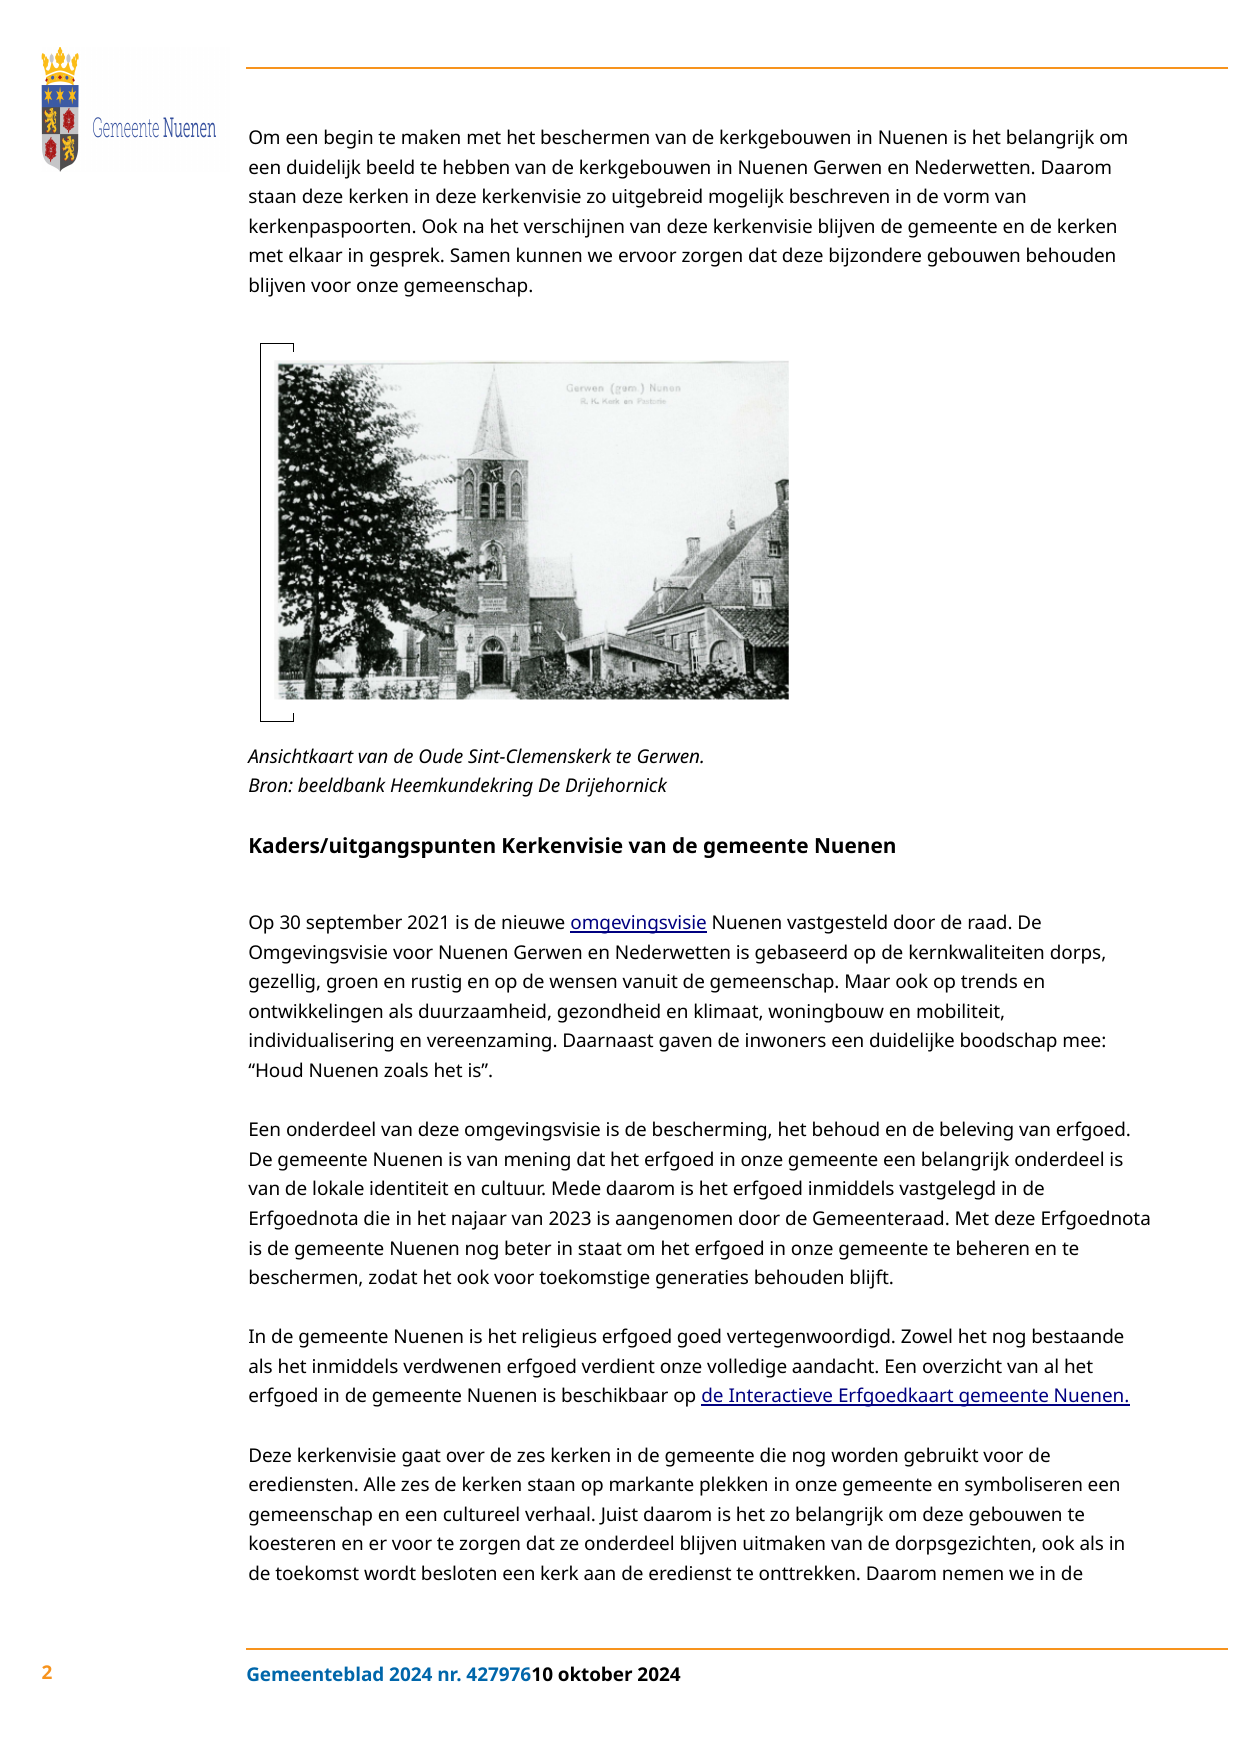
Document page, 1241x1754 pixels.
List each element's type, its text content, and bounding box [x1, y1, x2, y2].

text Ansichtkaart van de Oude Sint-Clemenskerk te Gerwen. [248, 743, 1152, 768]
picture [41, 47, 231, 172]
text Op 30 september 2021 is de nieuwe omgevingsvisie Nuenen vastgesteld door de raad. De Omgevingsvisie voor Nuenen Gerwen en Nederwetten is gebaseerd op de kernkwaliteiten dorps, gezellig, groen en rustig en op de wensen vanuit de gemeenschap. Maar ook op trends en ontwikkelingen als duurzaamheid, gezondheid en klimaat, woningbouw en mobiliteit, individualisering en vereenzaming. Daarnaast gaven de inwoners een duidelijke boodschap mee: “Houd Nuenen zoals het is”. [248, 909, 1152, 1083]
text Deze kerkenvisie gaat over de zes kerken in de gemeente die nog worden gebruikt voor de erediensten. Alle zes de kerken staan op markante plekken in onze gemeente en symboliseren een gemeenschap en een cultureel verhaal. Juist daarom is het zo belangrijk om deze gebouwen te koesteren en er voor te zorgen dat ze onderdeel blijven uitmaken van de dorpsgezichten, ook als in de toekomst wordt besloten een kerk aan de eredienst te onttrekken. Daarom nemen we in de [248, 1442, 1152, 1586]
text Kaders/uitgangspunten Kerkenvisie van de gemeente Nuenen [248, 832, 1152, 860]
text Bron: beeldbank Heemkundekring De Drijehornick [248, 772, 1152, 798]
text In de gemeente Nuenen is het religieus erfgoed goed vertegenwoordigd. Zowel het nog bestaande als het inmiddels verdwenen erfgoed verdient onze volledige aandacht. Een overzicht van al het erfgoed in de gemeente Nuenen is beschikbaar op de Interactieve Erfgoedkaart gemeente Nuenen. [248, 1323, 1152, 1408]
picture [268, 352, 795, 713]
text Om een begin te maken met het beschermen van de kerkgebouwen in Nuenen is het belangrijk om een duidelijk beeld te hebben van de kerkgebouwen in Nuenen Gerwen en Nederwetten. Daarom staan deze kerken in deze kerkenvisie zo uitgebreid mogelijk beschreven in de vorm van kerkenpaspoorten. Ook na het verschijnen van deze kerkenvisie blijven de gemeente en de kerken met elkaar in gesprek. Samen kunnen we ervoor zorgen dat deze bijzondere gebouwen behouden blijven voor onze gemeenschap. [248, 124, 1152, 298]
text Een onderdeel van deze omgevingsvisie is de bescherming, het behoud en de beleving van erfgoed. De gemeente Nuenen is van mening dat het erfgoed in onze gemeente een belangrijk onderdeel is van de lokale identiteit en cultuur. Mede daarom is het erfgoed inmiddels vastgelegd in de Erfgoednota die in het najaar van 2023 is aangenomen door de Gemeenteraad. Met deze Erfgoednota is de gemeente Nuenen nog beter in staat om het erfgoed in onze gemeente te beheren en te beschermen, zodat het ook voor toekomstige generaties behouden blijft. [248, 1116, 1152, 1290]
